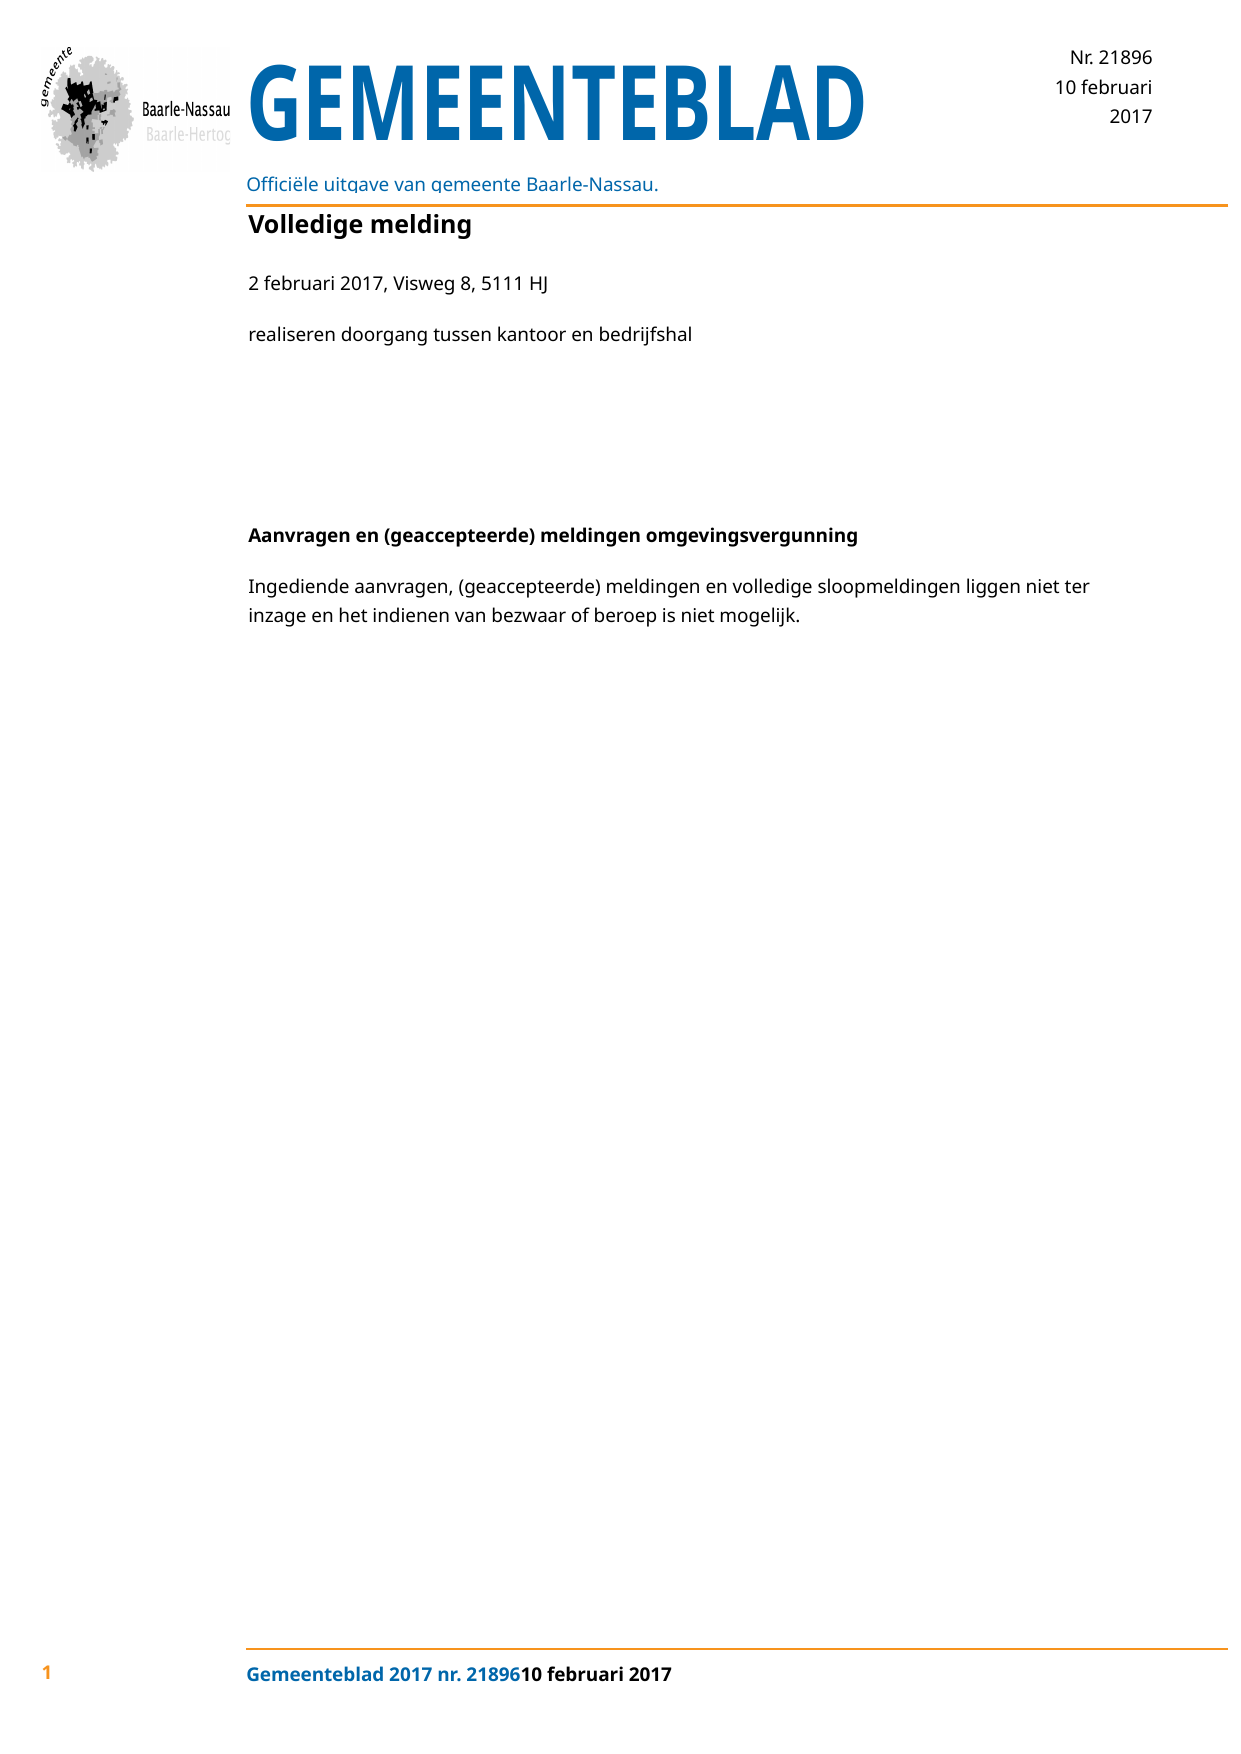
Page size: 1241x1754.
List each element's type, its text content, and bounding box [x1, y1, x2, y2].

text Volledige melding [248, 207, 1152, 241]
text realiseren doorgang tussen kantoor en bedrijfshal [248, 321, 1152, 346]
text 2 februari 2017, Visweg 8, 5111 HJ [248, 270, 1152, 296]
text Ingediende aanvragen, (geaccepteerde) meldingen en volledige sloopmeldingen liggen niet ter inzage en het indienen van bezwaar of beroep is niet mogelijk. [248, 573, 1152, 628]
text Aanvragen en (geaccepteerde) meldingen omgevingsvergunning [248, 522, 1152, 548]
picture [41, 47, 231, 172]
